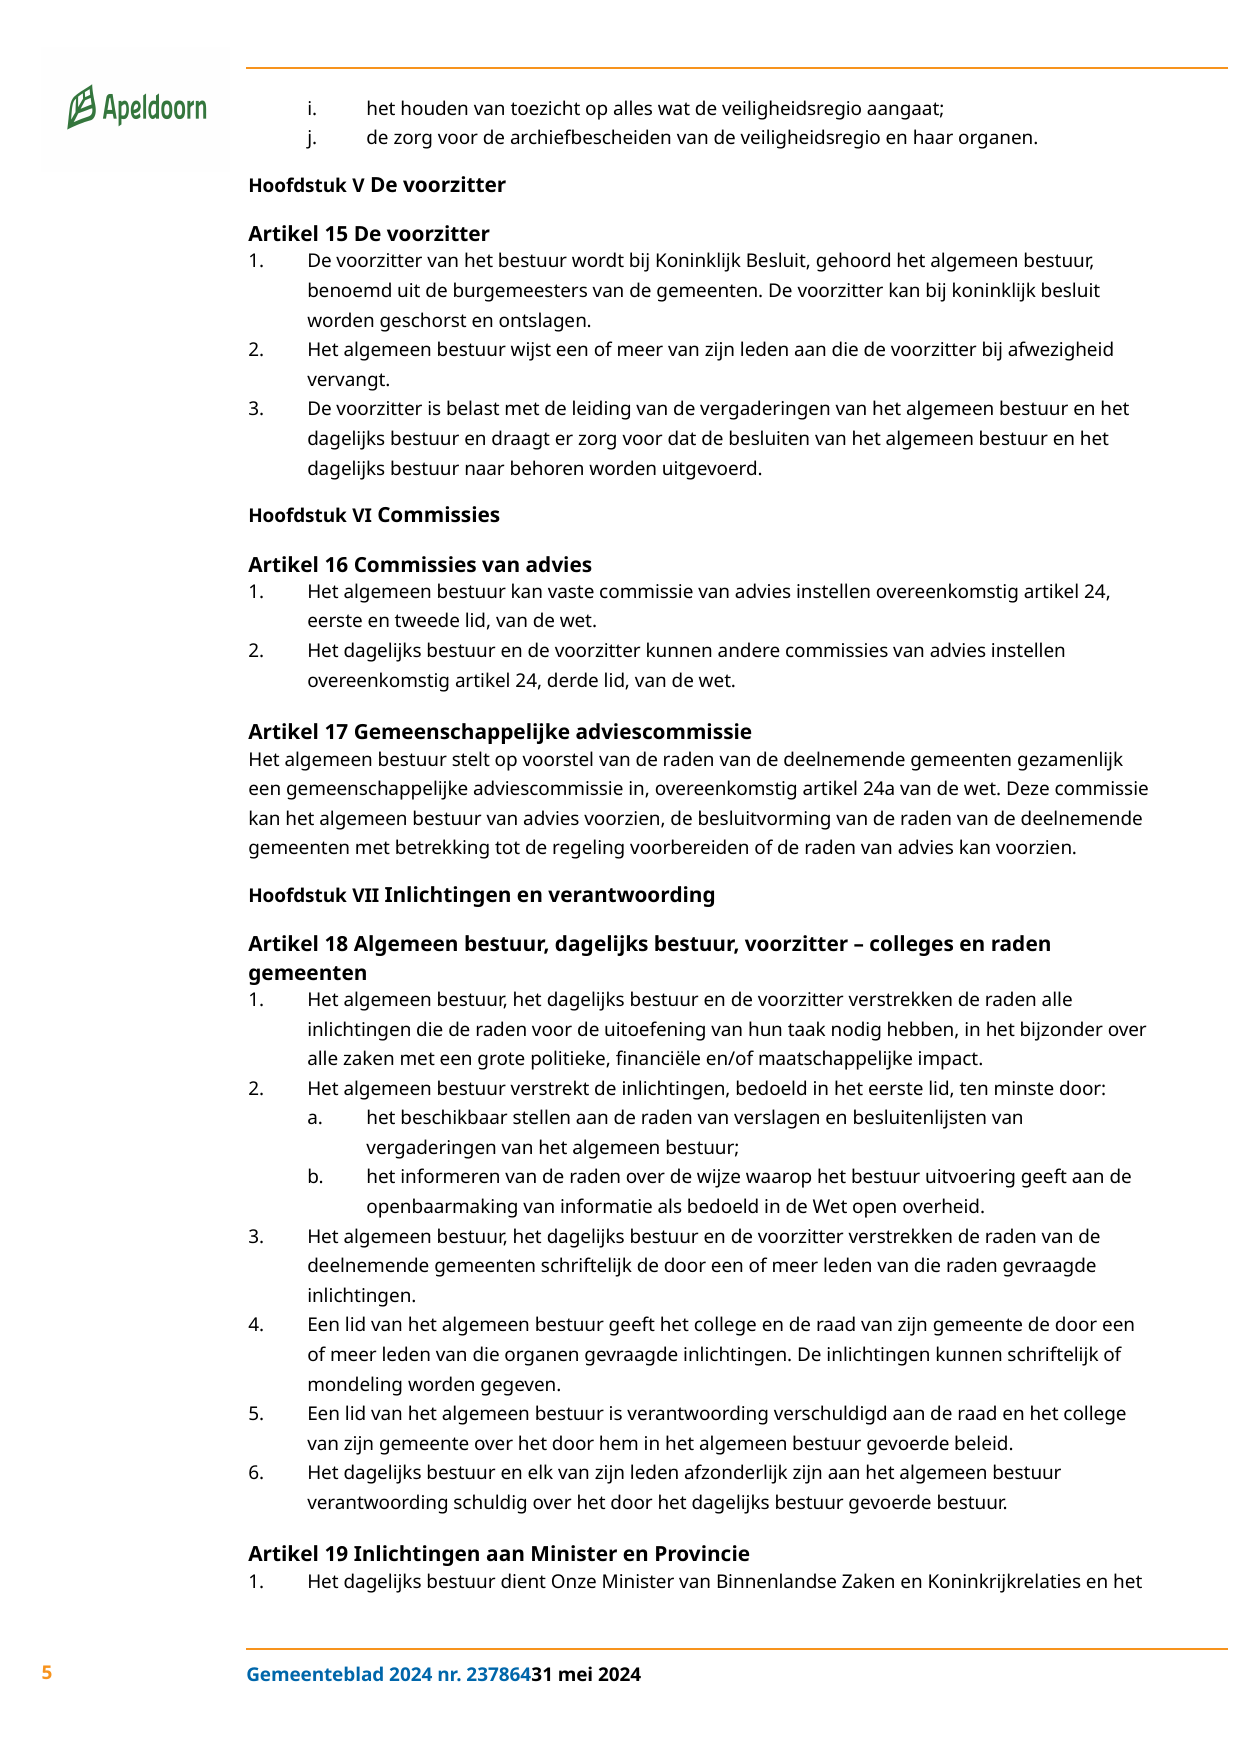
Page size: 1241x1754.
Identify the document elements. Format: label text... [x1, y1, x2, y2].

list Het dagelijks bestuur dient Onze Minister van Binnenlandse Zaken en Koninkrijkrelaties en het [248, 1568, 1152, 1594]
list Het algemeen bestuur verstrekt de inlichtingen, bedoeld in het eerste lid, ten minste door: [248, 1075, 1152, 1101]
list Een lid van het algemeen bestuur geeft het college en de raad van zijn gemeente de door een of meer leden van die organen gevraagde inlichtingen. De inlichtingen kunnen schriftelijk of mondeling worden gegeven. [248, 1312, 1152, 1397]
list het informeren van de raden over de wijze waarop het bestuur uitvoering geeft aan de openbaarmaking van informatie als bedoeld in de Wet open overheid. [307, 1164, 1152, 1219]
text Artikel 18 Algemeen bestuur, dagelijks bestuur, voorzitter – colleges en raden gemeenten [248, 929, 1152, 986]
text Hoofdstuk V De voorzitter [248, 170, 1152, 198]
list Het dagelijks bestuur en de voorzitter kunnen andere commissies van advies instellen overeenkomstig artikel 24, derde lid, van de wet. [248, 637, 1152, 693]
list Het algemeen bestuur, het dagelijks bestuur en de voorzitter verstrekken de raden van de deelnemende gemeenten schriftelijk de door een of meer leden van die raden gevraagde inlichtingen. [248, 1223, 1152, 1308]
text Artikel 17 Gemeenschappelijke adviescommissie [248, 717, 1152, 746]
list De voorzitter is belast met de leiding van de vergaderingen van het algemeen bestuur en het dagelijks bestuur en draagt er zorg voor dat de besluiten van het algemeen bestuur en het dagelijks bestuur naar behoren worden uitgevoerd. [248, 396, 1152, 481]
text Het algemeen bestuur stelt op voorstel van de raden van de deelnemende gemeenten gezamenlijk een gemeenschappelijke adviescommissie in, overeenkomstig artikel 24a van de wet. Deze commissie kan het algemeen bestuur van advies voorzien, de besluitvorming van de raden van de deelnemende gemeenten met betrekking tot de regeling voorbereiden of de raden van advies kan voorzien. [248, 746, 1152, 860]
text Artikel 19 Inlichtingen aan Minister en Provincie [248, 1539, 1152, 1568]
text Hoofdstuk VI Commissies [248, 500, 1152, 529]
list Het algemeen bestuur, het dagelijks bestuur en de voorzitter verstrekken de raden alle inlichtingen die de raden voor de uitoefening van hun taak nodig hebben, in het bijzonder over alle zaken met een grote politieke, financiële en/of maatschappelijke impact. [248, 986, 1152, 1071]
list het houden van toezicht op alles wat de veiligheidsregio aangaat; [307, 95, 1152, 121]
list Het algemeen bestuur kan vaste commissie van advies instellen overeenkomstig artikel 24, eerste en tweede lid, van de wet. [248, 578, 1152, 633]
list het beschikbaar stellen aan de raden van verslagen en besluitenlijsten van vergaderingen van het algemeen bestuur; [307, 1104, 1152, 1160]
list De voorzitter van het bestuur wordt bij Koninklijk Besluit, gehoord het algemeen bestuur, benoemd uit de burgemeesters van de gemeenten. De voorzitter kan bij koninklijk besluit worden geschorst en ontslagen. [248, 248, 1152, 333]
text Artikel 15 De voorzitter [248, 219, 1152, 248]
text Hoofdstuk VII Inlichtingen en verantwoording [248, 880, 1152, 908]
list Het algemeen bestuur wijst een of meer van zijn leden aan die de voorzitter bij afwezigheid vervangt. [248, 336, 1152, 392]
list Het dagelijks bestuur en elk van zijn leden afzonderlijk zijn aan het algemeen bestuur verantwoording schuldig over het door het dagelijks bestuur gevoerde bestuur. [248, 1459, 1152, 1515]
list Een lid van het algemeen bestuur is verantwoording verschuldigd aan de raad en het college van zijn gemeente over het door hem in het algemeen bestuur gevoerde beleid. [248, 1400, 1152, 1456]
text Artikel 16 Commissies van advies [248, 550, 1152, 578]
picture [41, 47, 231, 172]
list de zorg voor de archiefbescheiden van de veiligheidsregio en haar organen. [307, 124, 1152, 150]
